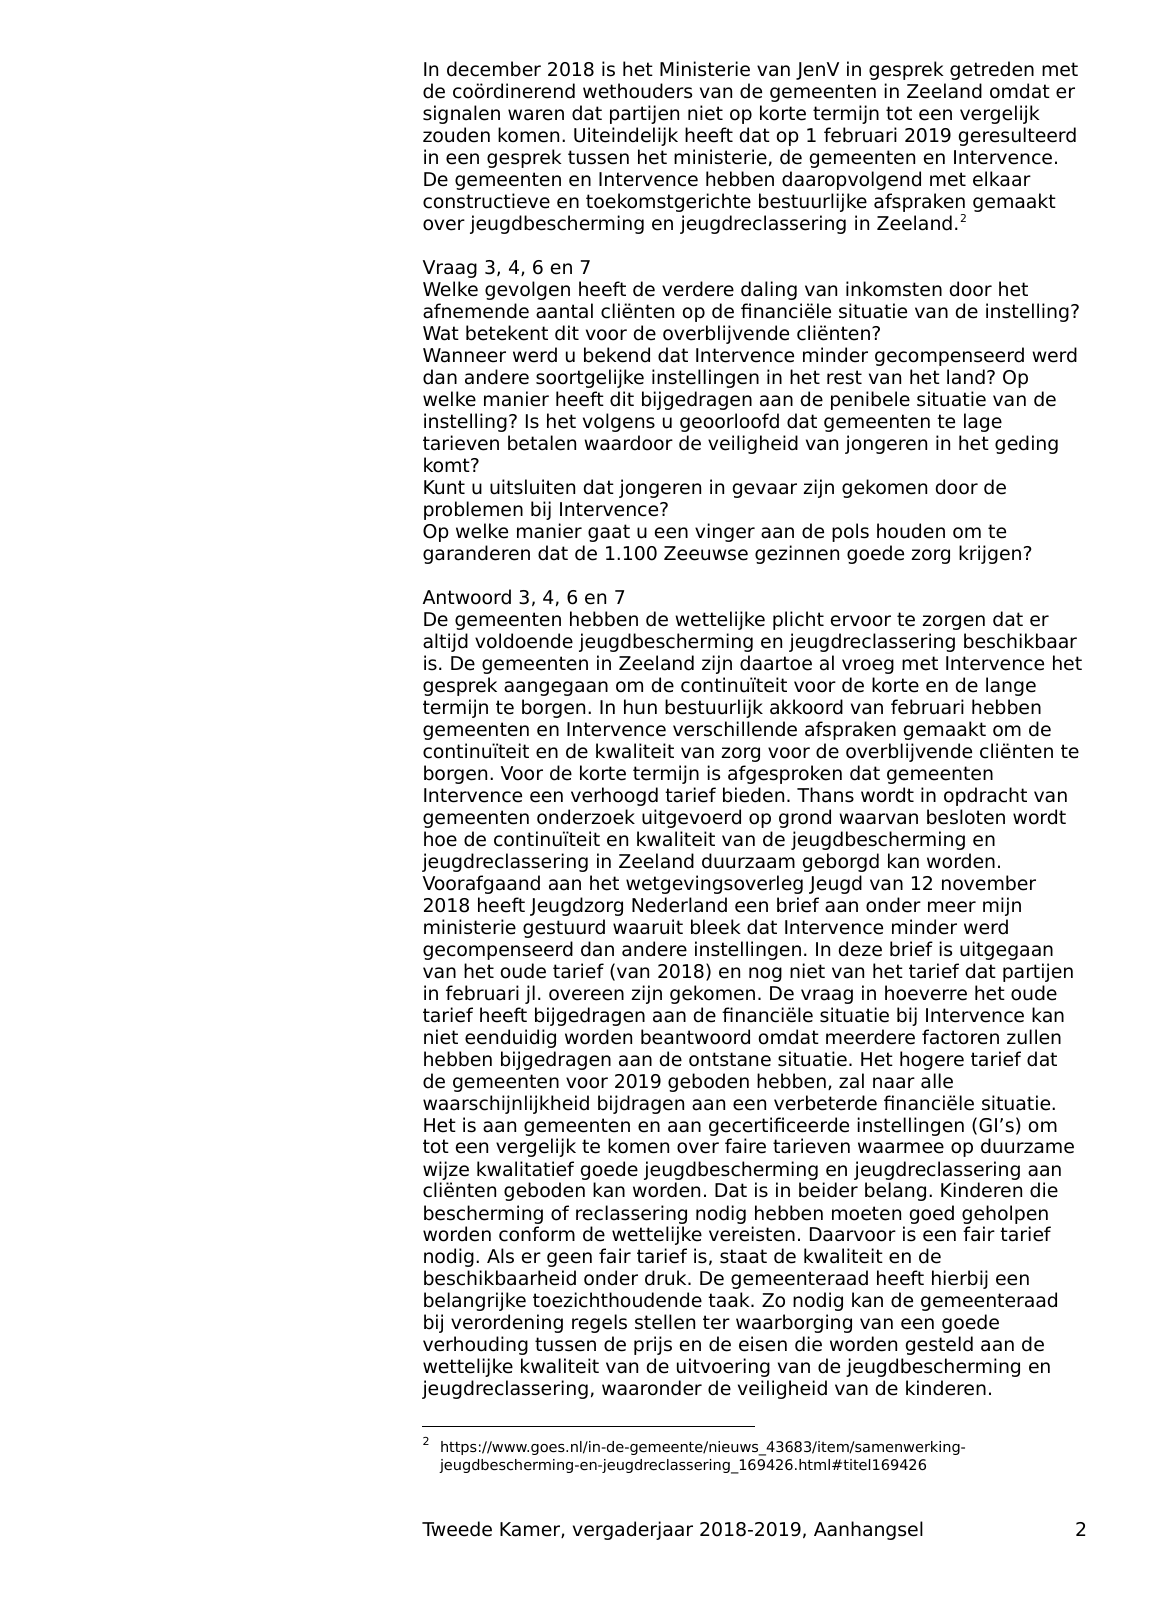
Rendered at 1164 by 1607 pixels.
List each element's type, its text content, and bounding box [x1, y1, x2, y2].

text Welke gevolgen heeft de verdere daling van inkomsten door het afnemende aantal cliënten op de financiële situatie van de instelling? Wat betekent dit voor de overblijvende cliënten? [422, 279, 1087, 345]
text Op welke manier gaat u een vinger aan de pols houden om te garanderen dat de 1.100 Zeeuwse gezinnen goede zorg krijgen? [422, 521, 1087, 565]
text Wanneer werd u bekend dat Intervence minder gecompenseerd werd dan andere soortgelijke instellingen in het rest van het land? Op welke manier heeft dit bijgedragen aan de penibele situatie van de instelling? Is het volgens u geoorloofd dat gemeenten te lage tarieven betalen waardoor de veiligheid van jongeren in het geding komt? [422, 345, 1087, 477]
text Kunt u uitsluiten dat jongeren in gevaar zijn gekomen door de problemen bij Intervence? [422, 477, 1087, 521]
text https://www.goes.nl/in-de-gemeente/nieuws_43683/item/samenwerking-jeugdbescherming-en-jeugdreclassering_169426.html#titel169426 [422, 1435, 1087, 1474]
text De gemeenten hebben de wettelijke plicht ervoor te zorgen dat er altijd voldoende jeugdbescherming en jeugdreclassering beschikbaar is. De gemeenten in Zeeland zijn daartoe al vroeg met Intervence het gesprek aangegaan om de continuïteit voor de korte en de lange termijn te borgen. In hun bestuurlijk akkoord van februari hebben gemeenten en Intervence verschillende afspraken gemaakt om de continuïteit en de kwaliteit van zorg voor de overblijvende cliënten te borgen. Voor de korte termijn is afgesproken dat gemeenten Intervence een verhoogd tarief bieden. Thans wordt in opdracht van gemeenten onderzoek uitgevoerd op grond waarvan besloten wordt hoe de continuïteit en kwaliteit van de jeugdbescherming en jeugdreclassering in Zeeland duurzaam geborgd kan worden. [422, 609, 1087, 873]
text Voorafgaand aan het wetgevingsoverleg Jeugd van 12 november 2018 heeft Jeugdzorg Nederland een brief aan onder meer mijn ministerie gestuurd waaruit bleek dat Intervence minder werd gecompenseerd dan andere instellingen. In deze brief is uitgegaan van het oude tarief (van 2018) en nog niet van het tarief dat partijen in februari jl. overeen zijn gekomen. De vraag in hoeverre het oude tarief heeft bijgedragen aan de financiële situatie bij Intervence kan niet eenduidig worden beantwoord omdat meerdere factoren zullen hebben bijgedragen aan de ontstane situatie. Het hogere tarief dat de gemeenten voor 2019 geboden hebben, zal naar alle waarschijnlijkheid bijdragen aan een verbeterde financiële situatie. [422, 873, 1087, 1114]
text In december 2018 is het Ministerie van JenV in gesprek getreden met de coördinerend wethouders van de gemeenten in Zeeland omdat er signalen waren dat partijen niet op korte termijn tot een vergelijk zouden komen. Uiteindelijk heeft dat op 1 februari 2019 geresulteerd in een gesprek tussen het ministerie, de gemeenten en Intervence. De gemeenten en Intervence hebben daaropvolgend met elkaar constructieve en toekomstgerichte bestuurlijke afspraken gemaakt over jeugdbescherming en jeugdreclassering in Zeeland. [422, 59, 1087, 235]
text Het is aan gemeenten en aan gecertificeerde instellingen (GI’s) om tot een vergelijk te komen over faire tarieven waarmee op duurzame wijze kwalitatief goede jeugdbescherming en jeugdreclassering aan cliënten geboden kan worden. Dat is in beider belang. Kinderen die bescherming of reclassering nodig hebben moeten goed geholpen worden conform de wettelijke vereisten. Daarvoor is een fair tarief nodig. Als er geen fair tarief is, staat de kwaliteit en de beschikbaarheid onder druk. De gemeenteraad heeft hierbij een belangrijke toezichthoudende taak. Zo nodig kan de gemeenteraad bij verordening regels stellen ter waarborging van een goede verhouding tussen de prijs en de eisen die worden gesteld aan de wettelijke kwaliteit van de uitvoering van de jeugdbescherming en jeugdreclassering, waaronder de veiligheid van de kinderen. [422, 1114, 1087, 1400]
text Vraag 3, 4, 6 en 7 [422, 257, 1087, 279]
text Antwoord 3, 4, 6 en 7 [422, 587, 1087, 609]
